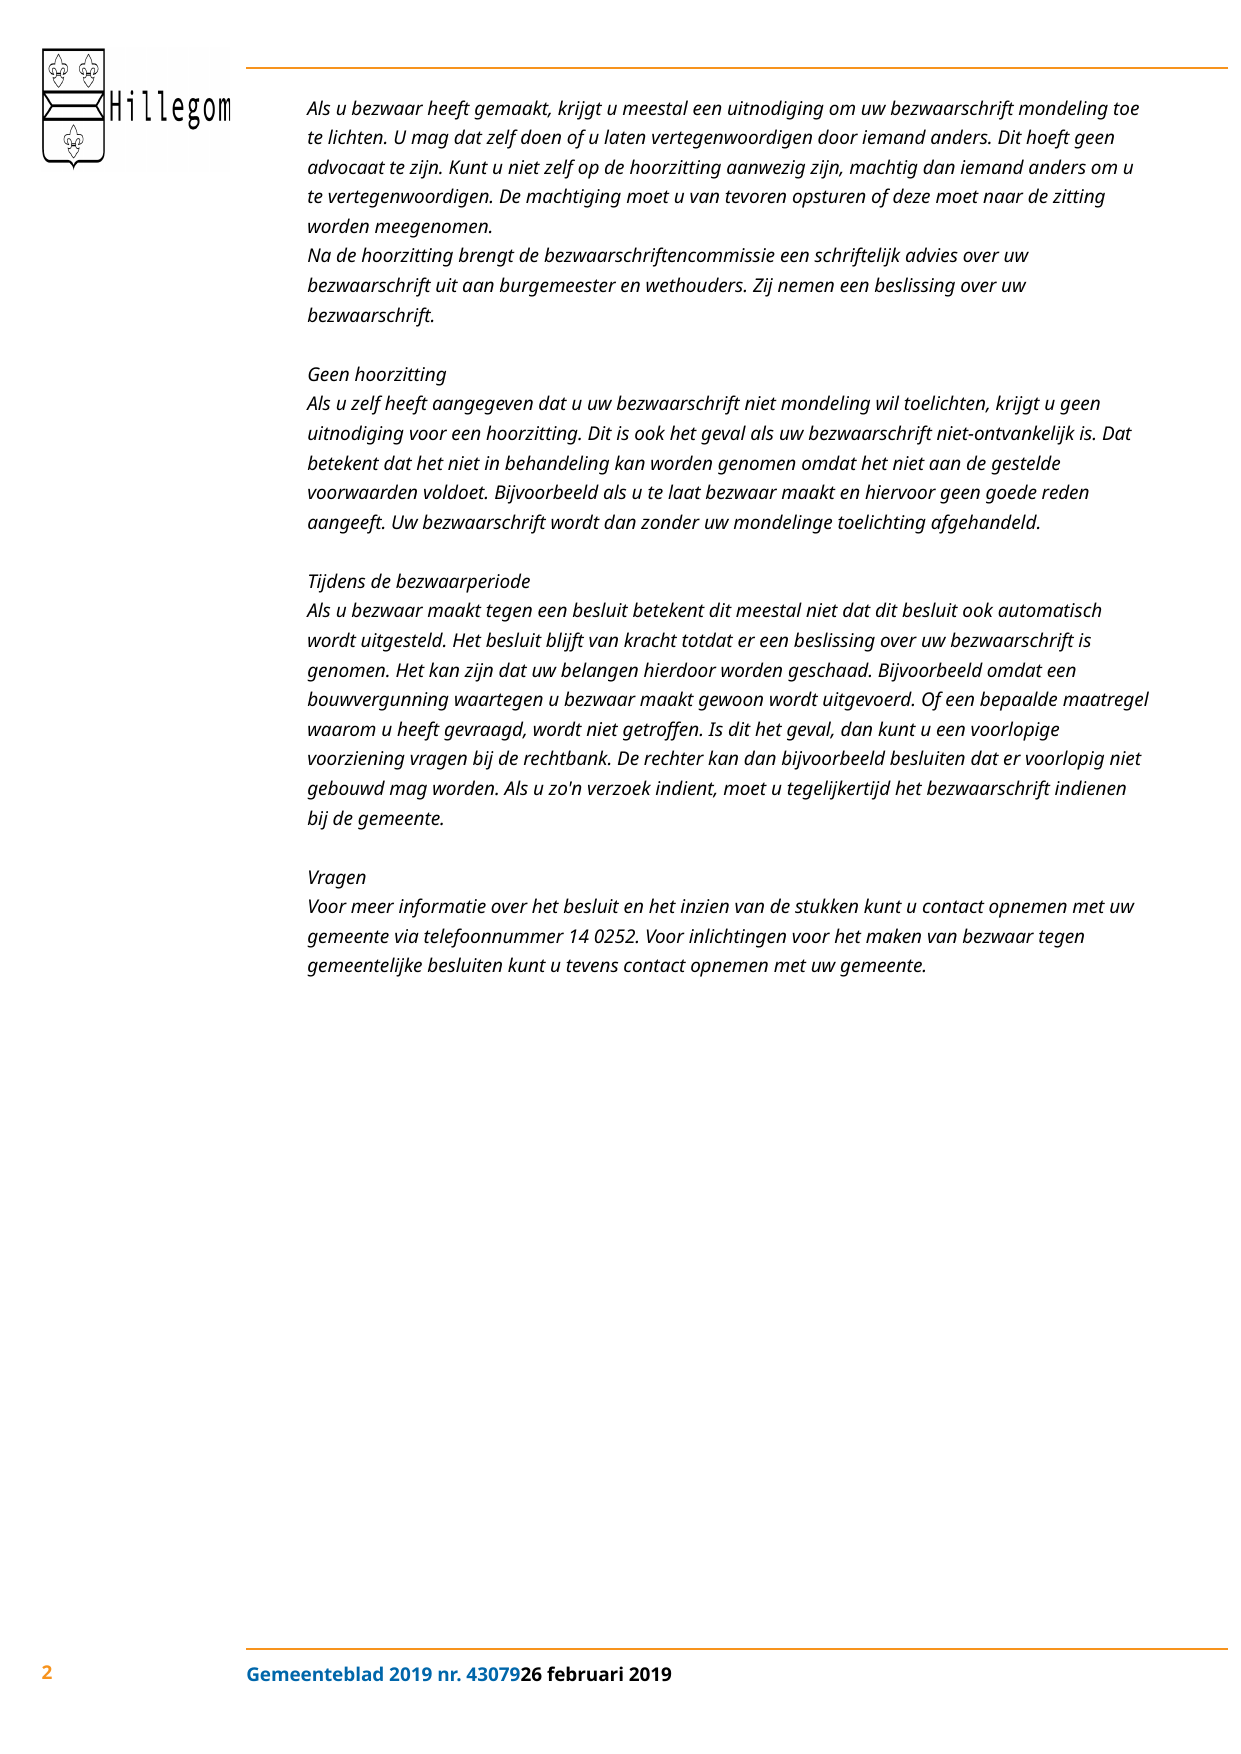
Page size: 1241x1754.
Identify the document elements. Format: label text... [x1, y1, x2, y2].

list Voor meer informatie over het besluit en het inzien van de stukken kunt u contact opnemen met uw gemeente via telefoonnummer 14 0252. Voor inlichtingen voor het maken van bezwaar tegen gemeentelijke besluiten kunt u tevens contact opnemen met uw gemeente. [248, 893, 1152, 978]
list Als u bezwaar heeft gemaakt, krijgt u meestal een uitnodiging om uw bezwaarschrift mondeling toe te lichten. U mag dat zelf doen of u laten vertegenwoordigen door iemand anders. Dit hoeft geen advocaat te zijn. Kunt u niet zelf op de hoorzitting aanwezig zijn, machtig dan iemand anders om u te vertegenwoordigen. De machtiging moet u van tevoren opsturen of deze moet naar de zitting worden meegenomen. [248, 95, 1152, 239]
list Als u bezwaar maakt tegen een besluit betekent dit meestal niet dat dit besluit ook automatisch wordt uitgesteld. Het besluit blijft van kracht totdat er een beslissing over uw bezwaarschrift is genomen. Het kan zijn dat uw belangen hierdoor worden geschaad. Bijvoorbeeld omdat een bouwvergunning waartegen u bezwaar maakt gewoon wordt uitgevoerd. Of een bepaalde maatregel waarom u heeft gevraagd, wordt niet getroffen. Is dit het geval, dan kunt u een voorlopige voorziening vragen bij de rechtbank. De rechter kan dan bijvoorbeeld besluiten dat er voorlopig niet gebouwd mag worden. Als u zo'n verzoek indient, moet u tegelijkertijd het bezwaarschrift indienen bij de gemeente. [248, 598, 1152, 831]
list Tijdens de bezwaarperiode [248, 568, 1152, 594]
list Na de hoorzitting brengt de bezwaarschriftencommissie een schriftelijk advies over uw bezwaarschrift uit aan burgemeester en wethouders. Zij nemen een beslissing over uw bezwaarschrift. [248, 243, 1152, 328]
list Als u zelf heeft aangegeven dat u uw bezwaarschrift niet mondeling wil toelichten, krijgt u geen uitnodiging voor een hoorzitting. Dit is ook het geval als uw bezwaarschrift niet-ontvankelijk is. Dat betekent dat het niet in behandeling kan worden genomen omdat het niet aan de gestelde voorwaarden voldoet. Bijvoorbeeld als u te laat bezwaar maakt en hiervoor geen goede reden aangeeft. Uw bezwaarschrift wordt dan zonder uw mondelinge toelichting afgehandeld. [248, 391, 1152, 535]
picture [41, 47, 231, 172]
list Vragen [248, 864, 1152, 890]
list Geen hoorzitting [248, 361, 1152, 387]
